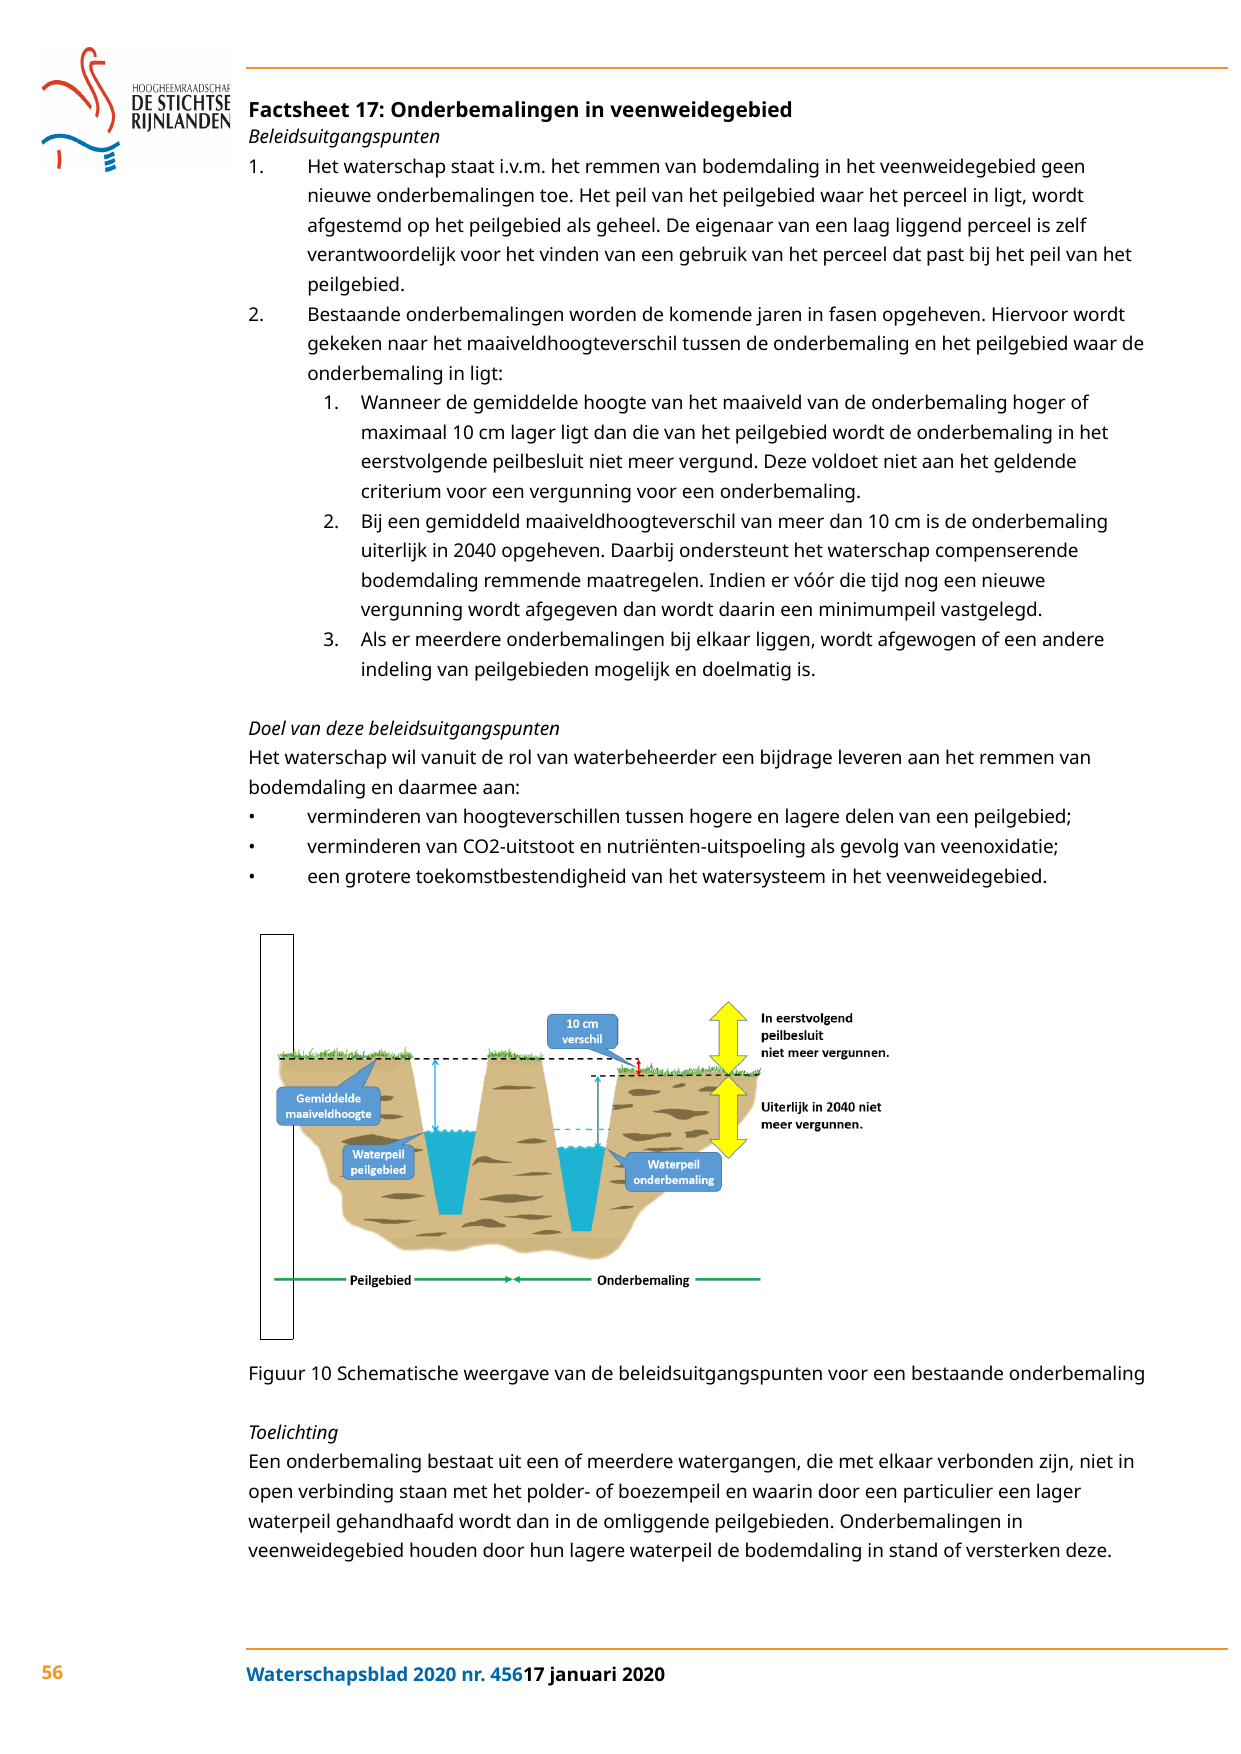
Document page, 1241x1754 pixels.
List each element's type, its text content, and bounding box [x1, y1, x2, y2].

picture [41, 47, 231, 172]
text Een onderbemaling bestaat uit een of meerdere watergangen, die met elkaar verbonden zijn, niet in open verbinding staan met het polder- of boezempeil en waarin door een particulier een lager waterpeil gehandhaafd wordt dan in de omliggende peilgebieden. Onderbemalingen in veenweidegebied houden door hun lagere waterpeil de bodemdaling in stand of versterken deze. [248, 1449, 1152, 1563]
picture [268, 942, 919, 1330]
list een grotere toekomstbestendigheid van het watersysteem in het veenweidegebied. [248, 863, 1152, 889]
list Bij een gemiddeld maaiveldhoogteverschil van meer dan 10 cm is de onderbemaling uiterlijk in 2040 opgeheven. Daarbij ondersteunt het waterschap compenserende bodemdaling remmende maatregelen. Indien er vóór die tijd nog een nieuwe vergunning wordt afgegeven dan wordt daarin een minimumpeil vastgelegd. [323, 508, 1152, 622]
text Toelichting [248, 1419, 1152, 1445]
text Doel van deze beleidsuitgangspunten [248, 715, 1152, 741]
text Factsheet 17: Onderbemalingen in veenweidegebied [248, 95, 1152, 123]
text Beleidsuitgangspunten [248, 123, 1152, 149]
list Wanneer de gemiddelde hoogte van het maaiveld van de onderbemaling hoger of maximaal 10 cm lager ligt dan die van het peilgebied wordt de onderbemaling in het eerstvolgende peilbesluit niet meer vergund. Deze voldoet niet aan het geldende criterium voor een vergunning voor een onderbemaling. [323, 389, 1152, 504]
text Figuur 10 Schematische weergave van de beleidsuitgangspunten voor een bestaande onderbemaling [248, 1360, 1152, 1386]
list Als er meerdere onderbemalingen bij elkaar liggen, wordt afgewogen of een andere indeling van peilgebieden mogelijk en doelmatig is. [323, 626, 1152, 682]
list verminderen van hoogteverschillen tussen hogere en lagere delen van een peilgebied; [248, 804, 1152, 829]
text Het waterschap wil vanuit de rol van waterbeheerder een bijdrage leveren aan het remmen van bodemdaling en daarmee aan: [248, 744, 1152, 800]
list Bestaande onderbemalingen worden de komende jaren in fasen opgeheven. Hiervoor wordt gekeken naar het maaiveldhoogteverschil tussen de onderbemaling en het peilgebied waar de onderbemaling in ligt: [248, 301, 1152, 386]
list Het waterschap staat i.v.m. het remmen van bodemdaling in het veenweidegebied geen nieuwe onderbemalingen toe. Het peil van het peilgebied waar het perceel in ligt, wordt afgestemd op het peilgebied als geheel. De eigenaar van een laag liggend perceel is zelf verantwoordelijk voor het vinden van een gebruik van het perceel dat past bij het peil van het peilgebied. [248, 153, 1152, 297]
list verminderen van CO2-uitstoot en nutriënten-uitspoeling als gevolg van veenoxidatie; [248, 833, 1152, 859]
